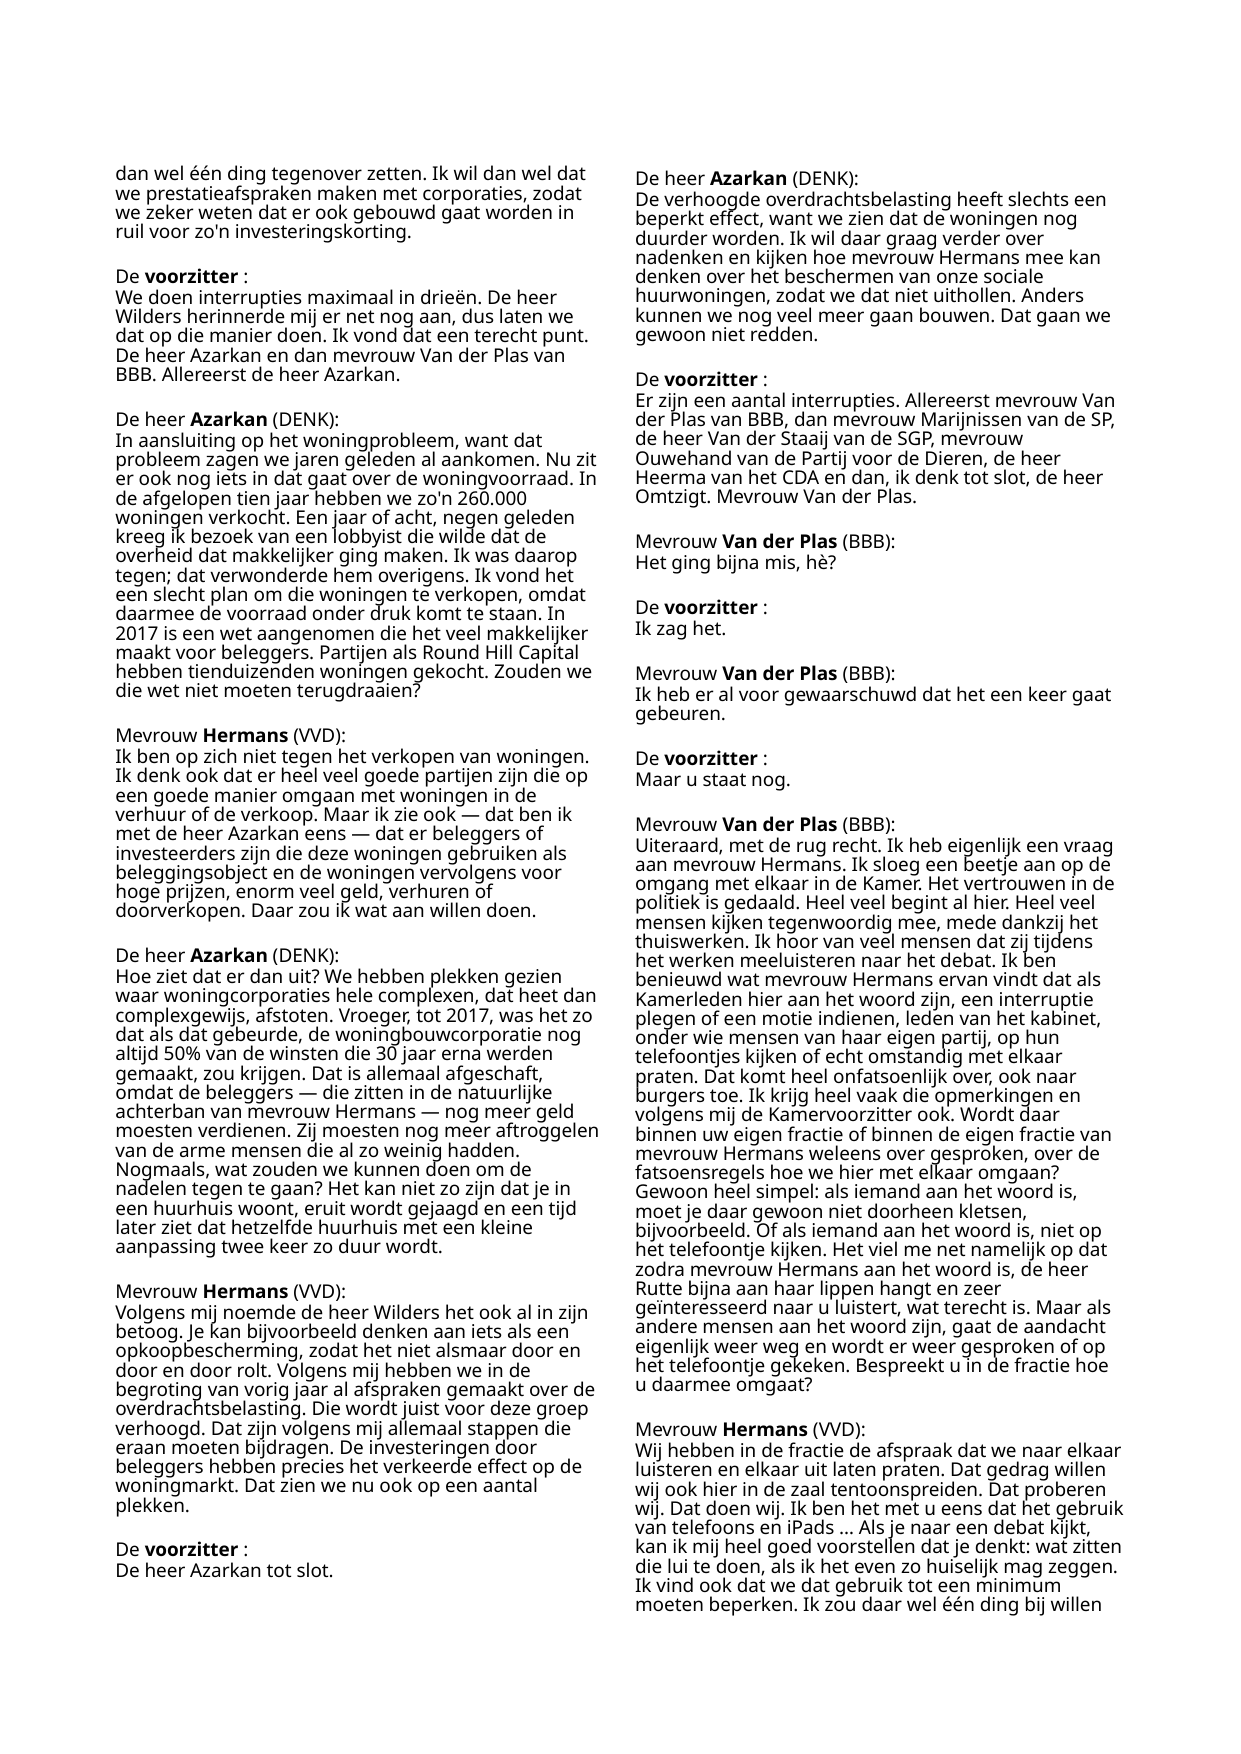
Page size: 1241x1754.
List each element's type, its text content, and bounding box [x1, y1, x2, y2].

text De voorzitter : [115, 263, 605, 289]
text Ik zag het. [635, 620, 1125, 639]
text Er zijn een aantal interrupties. Allereerst mevrouw Van der Plas van BBB, dan mevrouw Marijnissen van de SP, de heer Van der Staaij van de SGP, mevrouw Ouwehand van de Partij voor de Dieren, de heer Heerma van het CDA en dan, ik denk tot slot, de heer Omtzigt. Mevrouw Van der Plas. [635, 392, 1125, 507]
text Ik heb er al voor gewaarschuwd dat het een keer gaat gebeuren. [635, 686, 1125, 724]
text De voorzitter : [635, 366, 1125, 392]
text Mevrouw Hermans (VVD): [115, 722, 605, 748]
text Mevrouw Van der Plas (BBB): [635, 660, 1125, 686]
text De voorzitter : [115, 1537, 605, 1562]
text Mevrouw Van der Plas (BBB): [635, 811, 1125, 837]
text Hoe ziet dat er dan uit? We hebben plekken gezien waar woningcorporaties hele complexen, dat heet dan complexgewijs, afstoten. Vroeger, tot 2017, was het zo dat als dat gebeurde, de woningbouwcorporatie nog altijd 50% van de winsten die 30 jaar erna werden gemaakt, zou krijgen. Dat is allemaal afgeschaft, omdat de beleggers — die zitten in de natuurlijke achterban van mevrouw Hermans — nog meer geld moesten verdienen. Zij moesten nog meer aftroggelen van de arme mensen die al zo weinig hadden. Nogmaals, wat zouden we kunnen doen om de nadelen tegen te gaan? Het kan niet zo zijn dat je in een huurhuis woont, eruit wordt gejaagd en een tijd later ziet dat hetzelfde huurhuis met een kleine aanpassing twee keer zo duur wordt. [115, 968, 605, 1257]
text De heer Azarkan (DENK): [635, 165, 1125, 191]
text Maar u staat nog. [635, 771, 1125, 790]
text Ik ben op zich niet tegen het verkopen van woningen. Ik denk ook dat er heel veel goede partijen zijn die op een goede manier omgaan met woningen in de verhuur of de verkoop. Maar ik zie ook — dat ben ik met de heer Azarkan eens — dat er beleggers of investeerders zijn die deze woningen gebruiken als beleggingsobject en de woningen vervolgens voor hoge prijzen, enorm veel geld, verhuren of doorverkopen. Daar zou ik wat aan willen doen. [115, 748, 605, 922]
text Mevrouw Hermans (VVD): [635, 1416, 1125, 1442]
text In aansluiting op het woningprobleem, want dat probleem zagen we jaren geleden al aankomen. Nu zit er ook nog iets in dat gaat over de woningvoorraad. In de afgelopen tien jaar hebben we zo'n 260.000 woningen verkocht. Een jaar of acht, negen geleden kreeg ik bezoek van een lobbyist die wilde dat de overheid dat makkelijker ging maken. Ik was daarop tegen; dat verwonderde hem overigens. Ik vond het een slecht plan om die woningen te verkopen, omdat daarmee de voorraad onder druk komt te staan. In 2017 is een wet aangenomen die het veel makkelijker maakt voor beleggers. Partijen als Round Hill Capital hebben tienduizenden woningen gekocht. Zouden we die wet niet moeten terugdraaien? [115, 432, 605, 702]
text We doen interrupties maximaal in drieën. De heer Wilders herinnerde mij er net nog aan, dus laten we dat op die manier doen. Ik vond dat een terecht punt. De heer Azarkan en dan mevrouw Van der Plas van BBB. Allereerst de heer Azarkan. [115, 289, 605, 385]
text De verhoogde overdrachtsbelasting heeft slechts een beperkt effect, want we zien dat de woningen nog duurder worden. Ik wil daar graag verder over nadenken en kijken hoe mevrouw Hermans mee kan denken over het beschermen van onze sociale huurwoningen, zodat we dat niet uithollen. Anders kunnen we nog veel meer gaan bouwen. Dat gaan we gewoon niet redden. [635, 191, 1125, 345]
text De voorzitter : [635, 594, 1125, 620]
text Uiteraard, met de rug recht. Ik heb eigenlijk een vraag aan mevrouw Hermans. Ik sloeg een beetje aan op de omgang met elkaar in de Kamer. Het vertrouwen in de politiek is gedaald. Heel veel begint al hier. Heel veel mensen kijken tegenwoordig mee, mede dankzij het thuiswerken. Ik hoor van veel mensen dat zij tijdens het werken meeluisteren naar het debat. Ik ben benieuwd wat mevrouw Hermans ervan vindt dat als Kamerleden hier aan het woord zijn, een interruptie plegen of een motie indienen, leden van het kabinet, onder wie mensen van haar eigen partij, op hun telefoontjes kijken of echt omstandig met elkaar praten. Dat komt heel onfatsoenlijk over, ook naar burgers toe. Ik krijg heel vaak die opmerkingen en volgens mij de Kamervoorzitter ook. Wordt daar binnen uw eigen fractie of binnen de eigen fractie van mevrouw Hermans weleens over gesproken, over de fatsoensregels hoe we hier met elkaar omgaan? Gewoon heel simpel: als iemand aan het woord is, moet je daar gewoon niet doorheen kletsen, bijvoorbeeld. Of als iemand aan het woord is, niet op het telefoontje kijken. Het viel me net namelijk op dat zodra mevrouw Hermans aan het woord is, de heer Rutte bijna aan haar lippen hangt en zeer geïnteresseerd naar u luistert, wat terecht is. Maar als andere mensen aan het woord zijn, gaat de aandacht eigenlijk weer weg en wordt er weer gesproken of op het telefoontje gekeken. Bespreekt u in de fractie hoe u daarmee omgaat? [635, 837, 1125, 1395]
text Volgens mij noemde de heer Wilders het ook al in zijn betoog. Je kan bijvoorbeeld denken aan iets als een opkoopbescherming, zodat het niet alsmaar door en door en door rolt. Volgens mij hebben we in de begroting van vorig jaar al afspraken gemaakt over de overdrachtsbelasting. Die wordt juist voor deze groep verhoogd. Dat zijn volgens mij allemaal stappen die eraan moeten bijdragen. De investeringen door beleggers hebben precies het verkeerde effect op de woningmarkt. Dat zien we nu ook op een aantal plekken. [115, 1304, 605, 1516]
text Mevrouw Hermans (VVD): [115, 1278, 605, 1304]
text De voorzitter : [635, 745, 1125, 771]
text De heer Azarkan (DENK): [115, 942, 605, 968]
text De heer Azarkan tot slot. [115, 1562, 605, 1582]
text Het ging bijna mis, hè? [635, 554, 1125, 573]
text Wij hebben in de fractie de afspraak dat we naar elkaar luisteren en elkaar uit laten praten. Dat gedrag willen wij ook hier in de zaal tentoonspreiden. Dat proberen wij. Dat doen wij. Ik ben het met u eens dat het gebruik van telefoons en iPads … Als je naar een debat kijkt, kan ik mij heel goed voorstellen dat je denkt: wat zitten die lui te doen, als ik het even zo huiselijk mag zeggen. Ik vind ook dat we dat gebruik tot een minimum moeten beperken. Ik zou daar wel één ding bij willen [635, 1442, 1125, 1615]
text dan wel één ding tegenover zetten. Ik wil dan wel dat we prestatieafspraken maken met corporaties, zodat we zeker weten dat er ook gebouwd gaat worden in ruil voor zo'n investeringskorting. [115, 165, 605, 242]
text Mevrouw Van der Plas (BBB): [635, 528, 1125, 554]
text De heer Azarkan (DENK): [115, 406, 605, 432]
